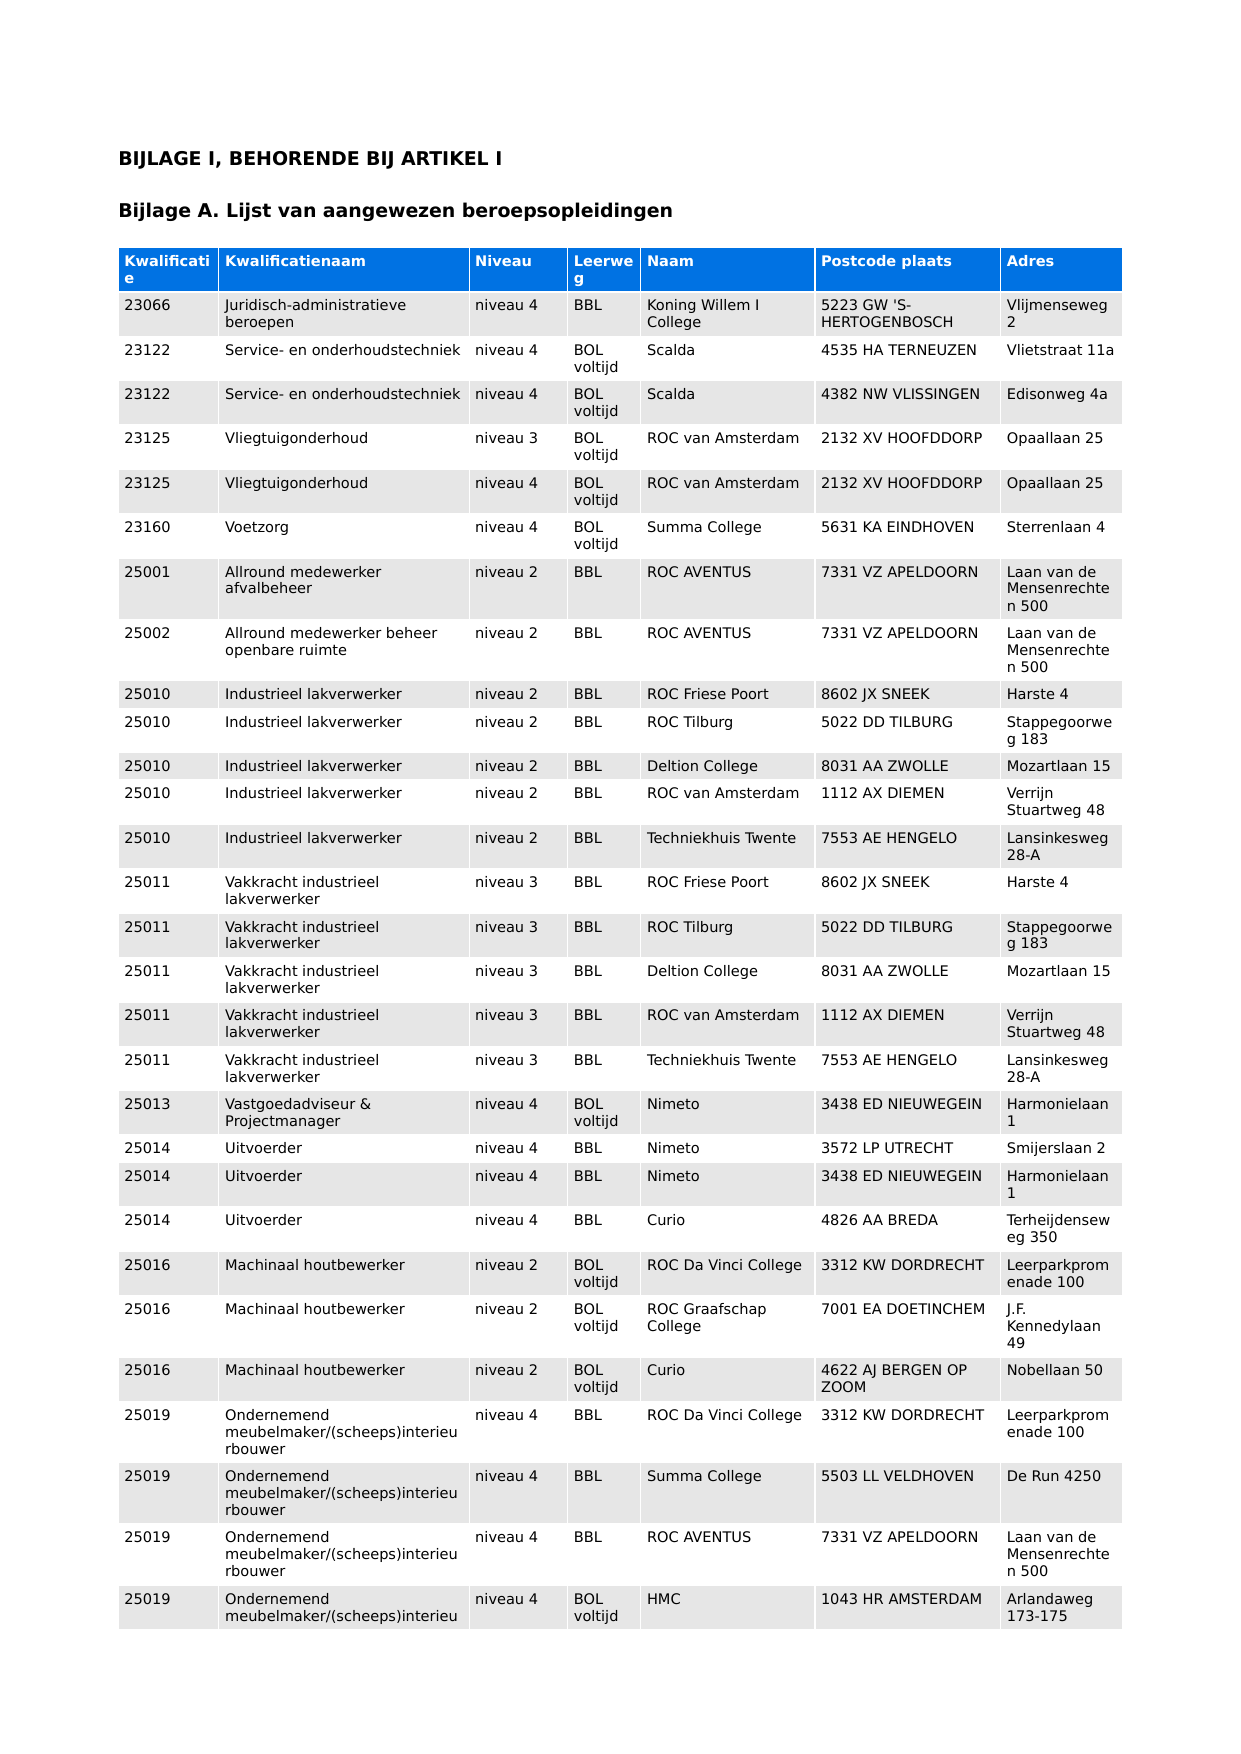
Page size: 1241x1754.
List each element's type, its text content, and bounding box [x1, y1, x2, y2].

table_cell Mozartlaan 15 [1001, 958, 1122, 1001]
table_cell 7001 EA DOETINCHEM [816, 1296, 1000, 1356]
table_cell ROC van Amsterdam [641, 426, 814, 469]
table_header Postcode plaats [816, 248, 1000, 291]
table_cell ROC Da Vinci College [641, 1252, 814, 1295]
table_cell 4826 AA BREDA [816, 1208, 1000, 1251]
table_cell BOL voltijd [568, 1358, 640, 1401]
table_cell 5223 GW 'S-HERTOGENBOSCH [816, 293, 1000, 336]
table_cell 25001 [119, 559, 218, 619]
table_cell 3438 ED NIEUWEGEIN [816, 1091, 1000, 1134]
table_cell 8602 JX SNEEK [816, 681, 1000, 708]
table_cell Vlijmenseweg 2 [1001, 293, 1122, 336]
table_cell Deltion College [641, 753, 814, 779]
table_cell Stappegoorweg 183 [1001, 709, 1122, 752]
table_cell 25010 [119, 681, 218, 708]
table_header Leerweg [568, 248, 640, 291]
table_cell BBL [568, 781, 640, 824]
table_cell Laan van de Mensenrechten 500 [1001, 620, 1122, 680]
table_cell Vakkracht industrieel lakverwerker [219, 869, 469, 913]
table_cell Harste 4 [1001, 681, 1122, 708]
table_cell 25019 [119, 1402, 218, 1462]
table_cell 23125 [119, 426, 218, 469]
table_cell 25011 [119, 1047, 218, 1090]
table_cell 8031 AA ZWOLLE [816, 753, 1000, 779]
table_cell Stappegoorweg 183 [1001, 914, 1122, 957]
table_cell 23160 [119, 514, 218, 558]
table_cell Arlandaweg 173-175 [1001, 1586, 1122, 1629]
table_cell 23122 [119, 381, 218, 424]
table_cell niveau 4 [470, 514, 567, 558]
table_cell Lansinkesweg 28-A [1001, 825, 1122, 868]
table_cell ROC van Amsterdam [641, 470, 814, 513]
table_cell 4382 NW VLISSINGEN [816, 381, 1000, 424]
table_cell 4622 AJ BERGEN OP ZOOM [816, 1358, 1000, 1401]
table_cell 25011 [119, 914, 218, 957]
table_cell Ondernemend meubelmaker/(scheeps)interieurbouwer [219, 1463, 469, 1523]
table_cell Opaallaan 25 [1001, 470, 1122, 513]
table_cell niveau 4 [470, 337, 567, 380]
table_cell 2132 XV HOOFDDORP [816, 470, 1000, 513]
table_cell 23125 [119, 470, 218, 513]
table_cell 3438 ED NIEUWEGEIN [816, 1163, 1000, 1206]
table_cell Scalda [641, 381, 814, 424]
table_cell Allround medewerker beheer openbare ruimte [219, 620, 469, 680]
table_cell Mozartlaan 15 [1001, 753, 1122, 779]
table_cell BBL [568, 958, 640, 1001]
table_cell Leerparkpromenade 100 [1001, 1402, 1122, 1462]
table_cell 5022 DD TILBURG [816, 914, 1000, 957]
table_cell BOL voltijd [568, 1091, 640, 1134]
table_cell 5022 DD TILBURG [816, 709, 1000, 752]
table_cell Vliegtuigonderhoud [219, 426, 469, 469]
table_cell Smijerslaan 2 [1001, 1136, 1122, 1162]
table_cell ROC van Amsterdam [641, 1003, 814, 1046]
table_cell BOL voltijd [568, 514, 640, 558]
table_cell BBL [568, 709, 640, 752]
table_cell 25016 [119, 1296, 218, 1356]
table_cell Harste 4 [1001, 869, 1122, 913]
table_cell Sterrenlaan 4 [1001, 514, 1122, 558]
table_cell 1112 AX DIEMEN [816, 1003, 1000, 1046]
table_cell BOL voltijd [568, 337, 640, 380]
table_cell Ondernemend meubelmaker/(scheeps)interieurbouwer [219, 1525, 469, 1585]
table_cell BBL [568, 620, 640, 680]
table_cell Industrieel lakverwerker [219, 681, 469, 708]
table_cell 25014 [119, 1163, 218, 1206]
table_cell 1043 HR AMSTERDAM [816, 1586, 1000, 1629]
table_cell Uitvoerder [219, 1136, 469, 1162]
table_cell Voetzorg [219, 514, 469, 558]
table_cell niveau 4 [470, 1163, 567, 1206]
table_cell 5631 KA EINDHOVEN [816, 514, 1000, 558]
table_cell Terheijdenseweg 350 [1001, 1208, 1122, 1251]
table_cell Opaallaan 25 [1001, 426, 1122, 469]
table_cell BBL [568, 1208, 640, 1251]
table_cell BBL [568, 825, 640, 868]
table_cell 25011 [119, 958, 218, 1001]
table_cell niveau 2 [470, 825, 567, 868]
table_cell Laan van de Mensenrechten 500 [1001, 559, 1122, 619]
table_cell niveau 2 [470, 753, 567, 779]
table_cell Deltion College [641, 958, 814, 1001]
table_cell niveau 2 [470, 620, 567, 680]
table_cell Edisonweg 4a [1001, 381, 1122, 424]
table_cell niveau 2 [470, 559, 567, 619]
table_cell Machinaal houtbewerker [219, 1358, 469, 1401]
table_cell BBL [568, 1047, 640, 1090]
table_cell 7553 AE HENGELO [816, 825, 1000, 868]
table_cell niveau 2 [470, 1358, 567, 1401]
table_cell De Run 4250 [1001, 1463, 1122, 1523]
table_cell niveau 2 [470, 681, 567, 708]
table_cell 25002 [119, 620, 218, 680]
table_cell BOL voltijd [568, 1586, 640, 1629]
table_cell ROC AVENTUS [641, 620, 814, 680]
table_header Niveau [470, 248, 567, 291]
table_cell 25011 [119, 1003, 218, 1046]
table_cell Curio [641, 1358, 814, 1401]
table_cell BBL [568, 293, 640, 336]
table_cell niveau 4 [470, 1463, 567, 1523]
table_cell 3312 KW DORDRECHT [816, 1402, 1000, 1462]
table_cell ROC van Amsterdam [641, 781, 814, 824]
table_cell BOL voltijd [568, 1296, 640, 1356]
table_cell Ondernemend meubelmaker/(scheeps)interieurbouwer [219, 1402, 469, 1462]
table_cell niveau 3 [470, 958, 567, 1001]
table_cell BBL [568, 1463, 640, 1523]
table_cell Summa College [641, 1463, 814, 1523]
table_cell 7331 VZ APELDOORN [816, 620, 1000, 680]
table_cell BBL [568, 1402, 640, 1462]
table_cell niveau 2 [470, 781, 567, 824]
table_cell niveau 4 [470, 1525, 567, 1585]
table_cell 25010 [119, 753, 218, 779]
table_header Kwalificatienaam [219, 248, 469, 291]
table_cell Curio [641, 1208, 814, 1251]
table_cell BOL voltijd [568, 470, 640, 513]
table_cell Vastgoedadviseur & Projectmanager [219, 1091, 469, 1134]
table_cell Industrieel lakverwerker [219, 825, 469, 868]
table_cell ROC AVENTUS [641, 559, 814, 619]
table_cell 25010 [119, 781, 218, 824]
table_cell ROC Da Vinci College [641, 1402, 814, 1462]
table_cell J.F. Kennedylaan 49 [1001, 1296, 1122, 1356]
table_cell 7331 VZ APELDOORN [816, 1525, 1000, 1585]
table_cell 25014 [119, 1136, 218, 1162]
table_cell 23066 [119, 293, 218, 336]
table_cell 25011 [119, 869, 218, 913]
table_cell niveau 2 [470, 1252, 567, 1295]
table_cell niveau 4 [470, 1586, 567, 1629]
table_cell BBL [568, 681, 640, 708]
table_cell Leerparkpromenade 100 [1001, 1252, 1122, 1295]
table_cell Verrijn Stuartweg 48 [1001, 781, 1122, 824]
table_cell niveau 4 [470, 1208, 567, 1251]
table_cell Techniekhuis Twente [641, 825, 814, 868]
table_cell niveau 4 [470, 381, 567, 424]
table_cell 3312 KW DORDRECHT [816, 1252, 1000, 1295]
table_cell Techniekhuis Twente [641, 1047, 814, 1090]
table_cell 25014 [119, 1208, 218, 1251]
table_cell niveau 3 [470, 1047, 567, 1090]
table_cell niveau 3 [470, 914, 567, 957]
table_cell BBL [568, 869, 640, 913]
table_cell Nimeto [641, 1163, 814, 1206]
table_cell BOL voltijd [568, 426, 640, 469]
table_cell Industrieel lakverwerker [219, 753, 469, 779]
table_cell BBL [568, 1525, 640, 1585]
table_cell niveau 4 [470, 1091, 567, 1134]
table_cell ROC Tilburg [641, 709, 814, 752]
table_cell Laan van de Mensenrechten 500 [1001, 1525, 1122, 1585]
table_cell Industrieel lakverwerker [219, 781, 469, 824]
table_cell Vlietstraat 11a [1001, 337, 1122, 380]
table_cell Juridisch-administratieve beroepen [219, 293, 469, 336]
table_cell BBL [568, 914, 640, 957]
table_cell BOL voltijd [568, 381, 640, 424]
table_cell Vakkracht industrieel lakverwerker [219, 958, 469, 1001]
subtitle Bijlage A. Lijst van aangewezen beroepsopleidingen [118, 200, 1122, 222]
table_cell Scalda [641, 337, 814, 380]
table_cell Allround medewerker afvalbeheer [219, 559, 469, 619]
table_cell 8031 AA ZWOLLE [816, 958, 1000, 1001]
table_cell niveau 4 [470, 470, 567, 513]
table_cell Nobellaan 50 [1001, 1358, 1122, 1401]
table_cell niveau 2 [470, 1296, 567, 1356]
table_cell ROC Graafschap College [641, 1296, 814, 1356]
table_cell 25019 [119, 1463, 218, 1523]
table_cell Nimeto [641, 1091, 814, 1134]
table_cell 25013 [119, 1091, 218, 1134]
table_cell BOL voltijd [568, 1252, 640, 1295]
table_cell Koning Willem I College [641, 293, 814, 336]
table_cell ROC AVENTUS [641, 1525, 814, 1585]
table_cell 25016 [119, 1252, 218, 1295]
table_cell BBL [568, 753, 640, 779]
table_cell ROC Friese Poort [641, 869, 814, 913]
table_cell 4535 HA TERNEUZEN [816, 337, 1000, 380]
table_cell Machinaal houtbewerker [219, 1296, 469, 1356]
table_header Kwalificatie [119, 248, 218, 291]
table_cell 23122 [119, 337, 218, 380]
table_cell Vakkracht industrieel lakverwerker [219, 914, 469, 957]
table_cell niveau 2 [470, 709, 567, 752]
table_cell Ondernemend meubelmaker/(scheeps)interieu [219, 1586, 469, 1629]
table_cell niveau 4 [470, 1402, 567, 1462]
table_cell 5503 LL VELDHOVEN [816, 1463, 1000, 1523]
table_cell 25019 [119, 1586, 218, 1629]
table_cell 25019 [119, 1525, 218, 1585]
subtitle BIJLAGE I, BEHORENDE BIJ ARTIKEL I [118, 148, 1122, 170]
table_cell Industrieel lakverwerker [219, 709, 469, 752]
table_cell Harmonielaan 1 [1001, 1091, 1122, 1134]
table_cell niveau 3 [470, 869, 567, 913]
table_cell Harmonielaan 1 [1001, 1163, 1122, 1206]
table_cell 7553 AE HENGELO [816, 1047, 1000, 1090]
table_cell BBL [568, 1136, 640, 1162]
table_cell ROC Friese Poort [641, 681, 814, 708]
table_cell Vliegtuigonderhoud [219, 470, 469, 513]
table_cell Vakkracht industrieel lakverwerker [219, 1047, 469, 1090]
table_cell Summa College [641, 514, 814, 558]
table_cell HMC [641, 1586, 814, 1629]
table_header Naam [641, 248, 814, 291]
table_cell Uitvoerder [219, 1208, 469, 1251]
table_cell 25016 [119, 1358, 218, 1401]
table_cell Uitvoerder [219, 1163, 469, 1206]
table_cell Service- en onderhoudstechniek [219, 337, 469, 380]
table_cell BBL [568, 1003, 640, 1046]
table_cell Verrijn Stuartweg 48 [1001, 1003, 1122, 1046]
table_cell Nimeto [641, 1136, 814, 1162]
table_cell niveau 3 [470, 426, 567, 469]
table_cell Lansinkesweg 28-A [1001, 1047, 1122, 1090]
table_cell 1112 AX DIEMEN [816, 781, 1000, 824]
table_cell Vakkracht industrieel lakverwerker [219, 1003, 469, 1046]
table_header Adres [1001, 248, 1122, 291]
table_cell 3572 LP UTRECHT [816, 1136, 1000, 1162]
table_cell 7331 VZ APELDOORN [816, 559, 1000, 619]
table_cell 25010 [119, 825, 218, 868]
table_cell ROC Tilburg [641, 914, 814, 957]
table_cell niveau 4 [470, 293, 567, 336]
table_cell 8602 JX SNEEK [816, 869, 1000, 913]
table_cell BBL [568, 1163, 640, 1206]
table_cell 2132 XV HOOFDDORP [816, 426, 1000, 469]
table_cell BBL [568, 559, 640, 619]
table_cell niveau 4 [470, 1136, 567, 1162]
table_cell Machinaal houtbewerker [219, 1252, 469, 1295]
table_cell niveau 3 [470, 1003, 567, 1046]
table_cell 25010 [119, 709, 218, 752]
table_cell Service- en onderhoudstechniek [219, 381, 469, 424]
